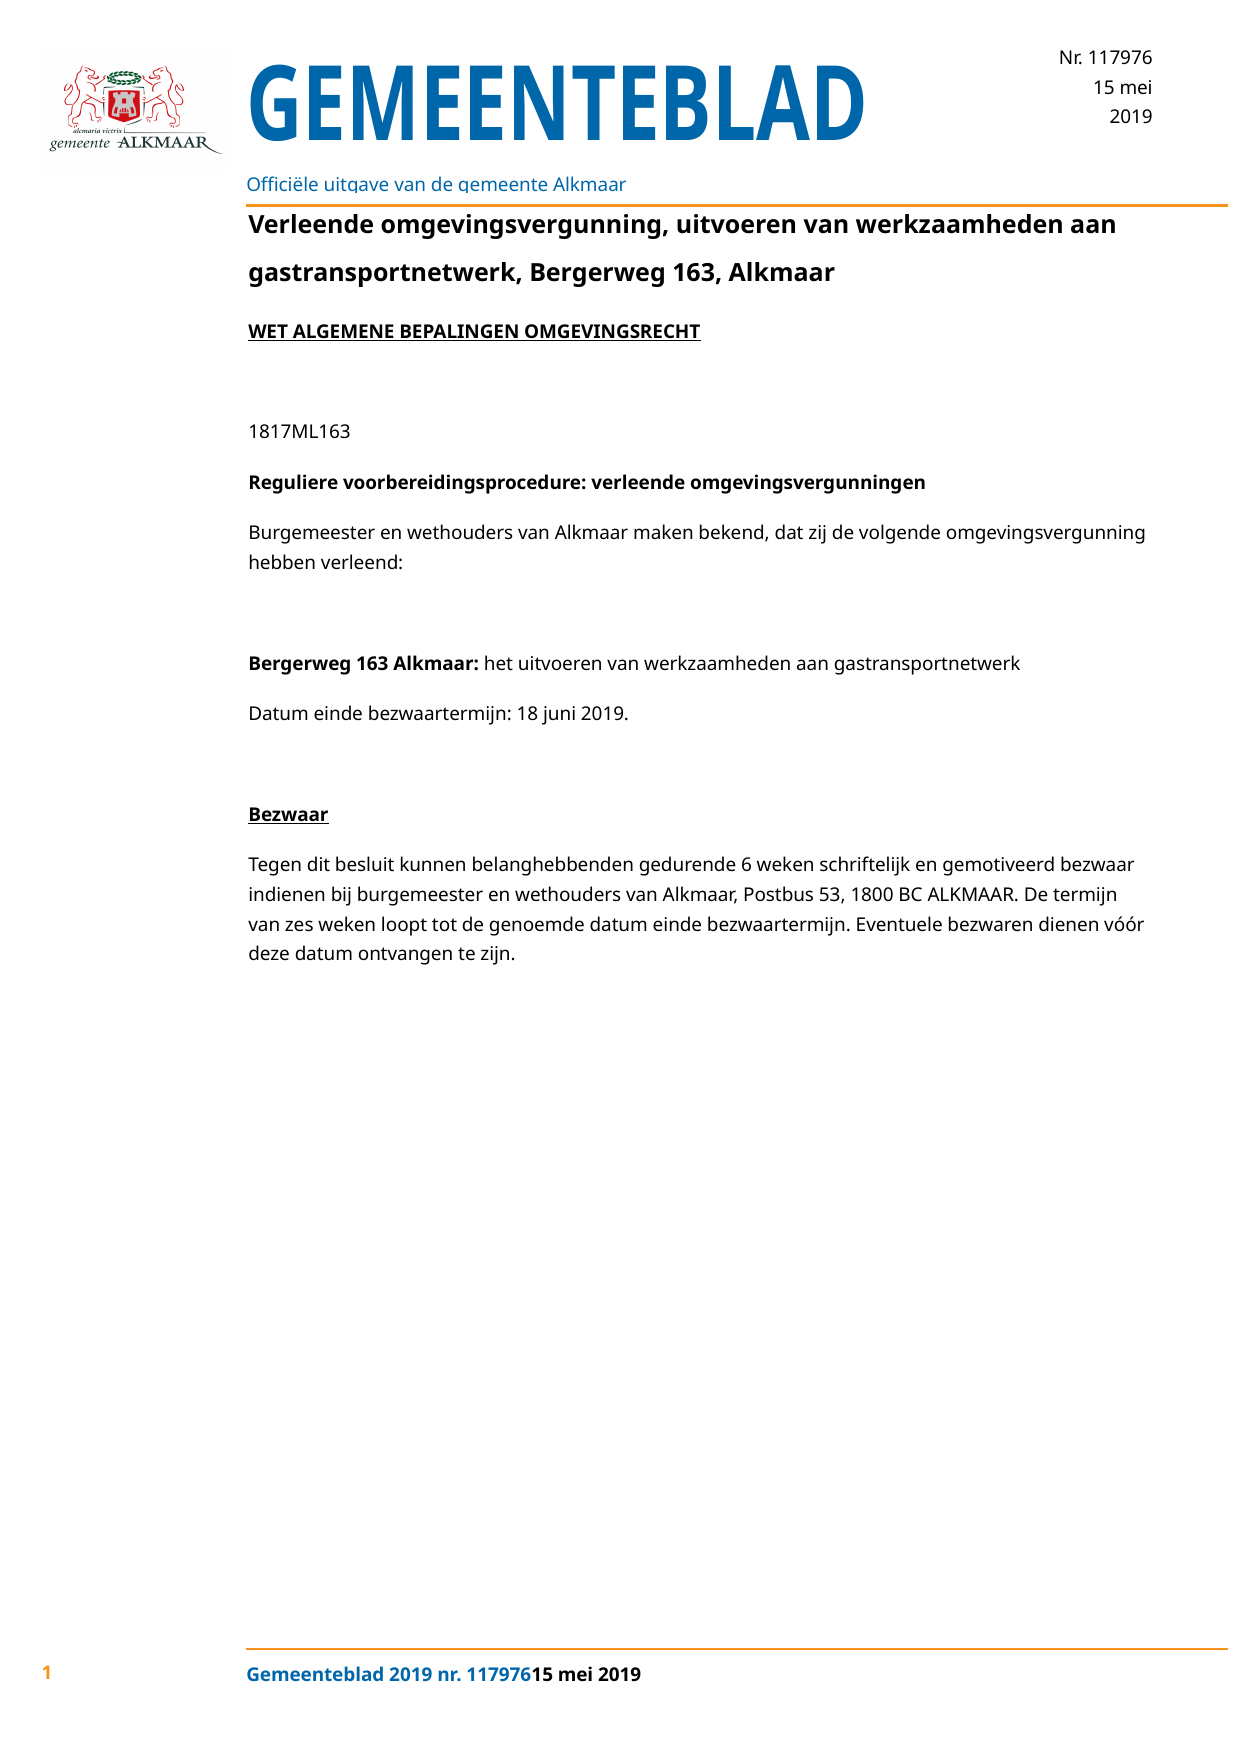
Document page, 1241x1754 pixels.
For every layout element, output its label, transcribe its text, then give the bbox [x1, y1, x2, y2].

text 1817ML163 [248, 419, 1152, 444]
text Tegen dit besluit kunnen belanghebbenden gedurende 6 weken schriftelijk en gemotiveerd bezwaar indienen bij burgemeester en wethouders van Alkmaar, Postbus 53, 1800 BC ALKMAAR. De termijn van zes weken loopt tot de genoemde datum einde bezwaartermijn. Eventuele bezwaren dienen vóór deze datum ontvangen te zijn. [248, 852, 1152, 966]
text Datum einde bezwaartermijn: 18 juni 2019. [248, 700, 1152, 726]
text Reguliere voorbereidingsprocedure: verleende omgevingsvergunningen [248, 469, 1152, 495]
text WET ALGEMENE BEPALINGEN OMGEVINGSRECHT [248, 318, 1152, 344]
text Bezwaar [248, 801, 1152, 827]
text Verleende omgevingsvergunning, uitvoeren van werkzaamheden aan gastransportnetwerk, Bergerweg 163, Alkmaar [248, 207, 1152, 288]
text Bergerweg 163 Alkmaar: het uitvoeren van werkzaamheden aan gastransportnetwerk [248, 650, 1152, 676]
text Burgemeester en wethouders van Alkmaar maken bekend, dat zij de volgende omgevingsvergunning hebben verleend: [248, 519, 1152, 575]
picture [41, 47, 231, 172]
